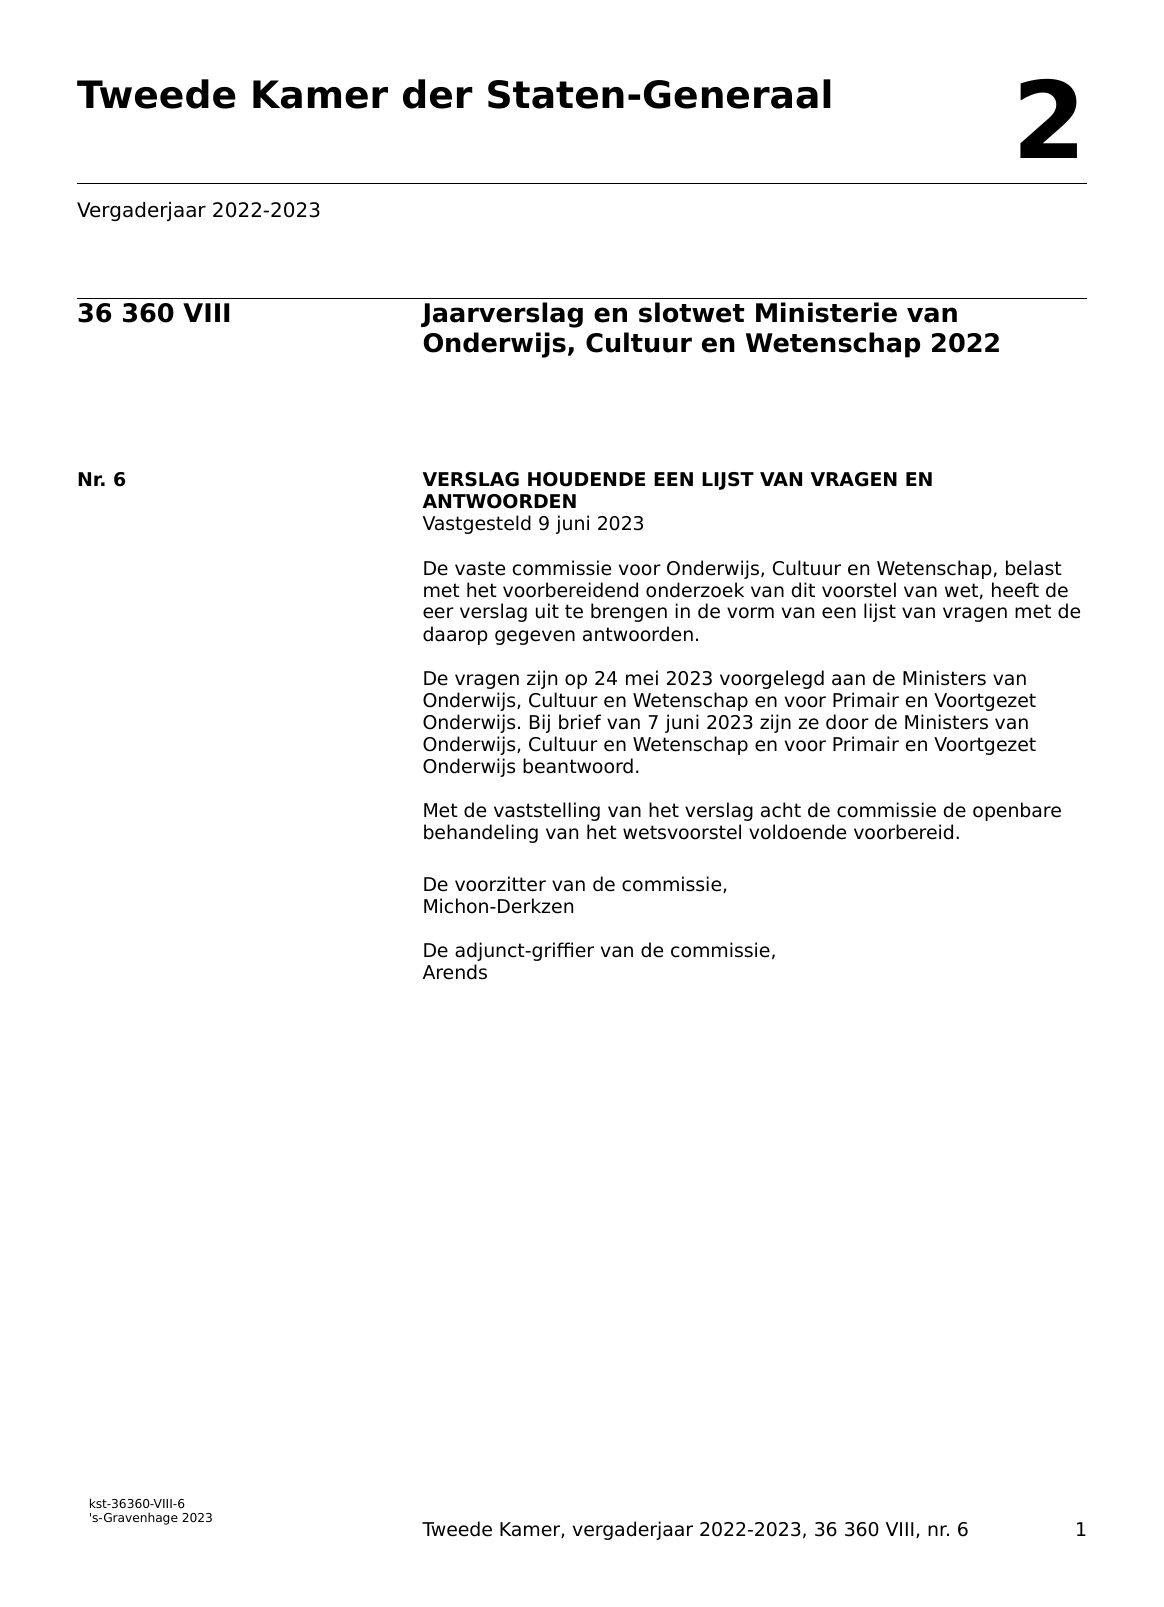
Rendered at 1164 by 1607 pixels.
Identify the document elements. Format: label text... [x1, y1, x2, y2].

text Met de vaststelling van het verslag acht de commissie de openbare behandeling van het wetsvoorstel voldoende voorbereid. [422, 800, 1087, 844]
text 's-Gravenhage 2023 [88, 1511, 323, 1525]
text De voorzitter van de commissie, Michon-Derkzen [422, 874, 1087, 918]
table_header Tweede Kamer der Staten-Generaal [77, 59, 886, 183]
text De adjunct-griffier van de commissie, Arends [422, 940, 1087, 984]
subtitle Nr. 6 VERSLAG HOUDENDE EEN LIJST VAN VRAGEN EN ANTWOORDEN [77, 469, 1087, 513]
subtitle 36 360 VIII Jaarverslag en slotwet Ministerie van Onderwijs, Cultuur en Wetenschap 2022 [77, 299, 1087, 358]
text Vastgesteld 9 juni 2023 [422, 513, 1087, 535]
table_header 2 [886, 59, 1087, 183]
table_cell Vergaderjaar 2022-2023 [77, 184, 1087, 298]
text De vragen zijn op 24 mei 2023 voorgelegd aan de Ministers van Onderwijs, Cultuur en Wetenschap en voor Primair en Voortgezet Onderwijs. Bij brief van 7 juni 2023 zijn ze door de Ministers van Onderwijs, Cultuur en Wetenschap en voor Primair en Voortgezet Onderwijs beantwoord. [422, 668, 1087, 777]
text De vaste commissie voor Onderwijs, Cultuur en Wetenschap, belast met het voorbereidend onderzoek van dit voorstel van wet, heeft de eer verslag uit te brengen in de vorm van een lijst van vragen met de daarop gegeven antwoorden. [422, 557, 1087, 645]
text kst-36360-VIII-6 [88, 1497, 323, 1511]
